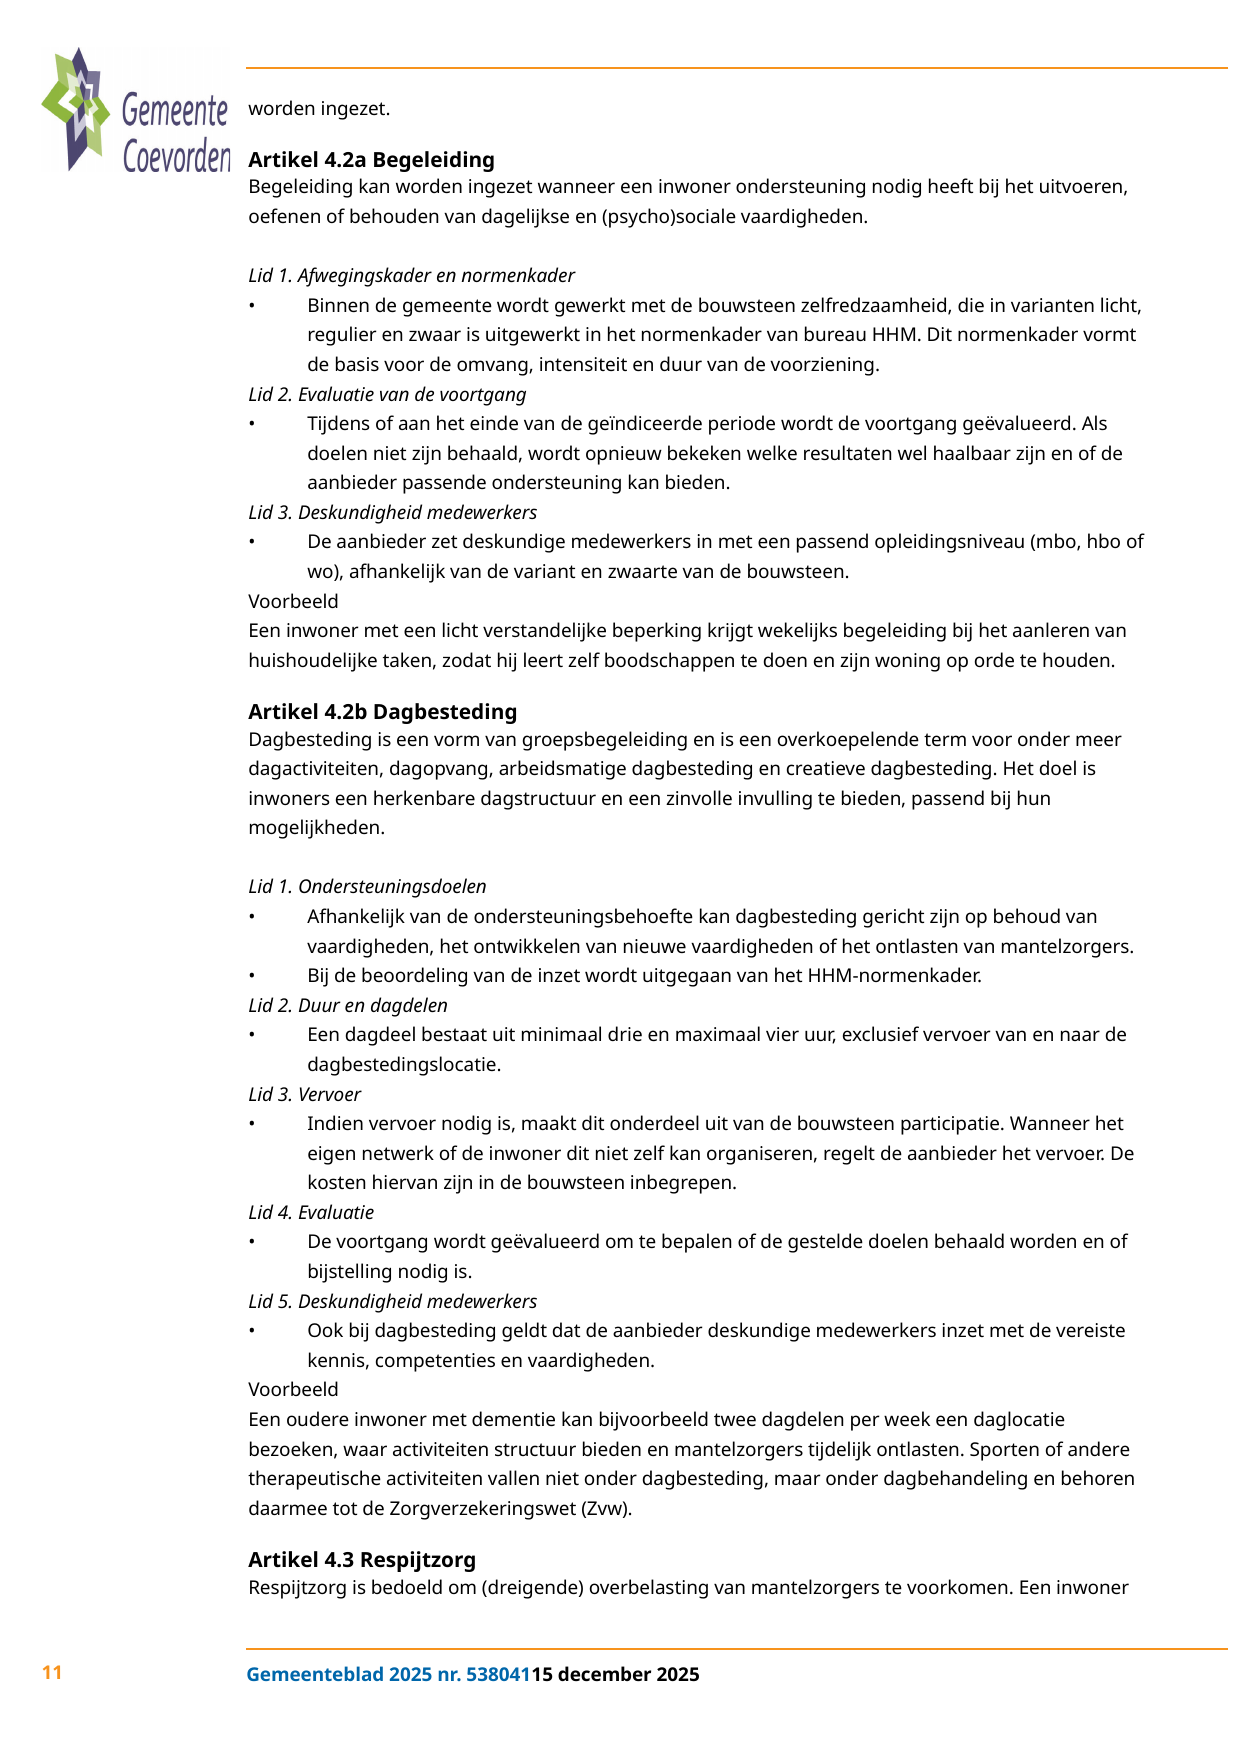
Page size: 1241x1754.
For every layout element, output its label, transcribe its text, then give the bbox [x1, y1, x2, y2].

text Lid 1. Ondersteuningsdoelen [248, 874, 1152, 899]
text Een inwoner met een licht verstandelijke beperking krijgt wekelijks begeleiding bij het aanleren van huishoudelijke taken, zodat hij leert zelf boodschappen te doen en zijn woning op orde te houden. [248, 617, 1152, 673]
text Lid 3. Vervoer [248, 1081, 1152, 1107]
text Lid 3. Deskundigheid medewerkers [248, 499, 1152, 525]
text Lid 5. Deskundigheid medewerkers [248, 1288, 1152, 1314]
list Tijdens of aan het einde van de geïndiceerde periode wordt de voortgang geëvalueerd. Als doelen niet zijn behaald, wordt opnieuw bekeken welke resultaten wel haalbaar zijn en of de aanbieder passende ondersteuning kan bieden. [248, 410, 1152, 495]
text Een oudere inwoner met dementie kan bijvoorbeeld twee dagdelen per week een daglocatie bezoeken, waar activiteiten structuur bieden en mantelzorgers tijdelijk ontlasten. Sporten of andere therapeutische activiteiten vallen niet onder dagbesteding, maar onder dagbehandeling en behoren daarmee tot de Zorgverzekeringswet (Zvw). [248, 1406, 1152, 1521]
text Voorbeeld [248, 1377, 1152, 1402]
text Artikel 4.2a Begeleiding [248, 145, 1152, 174]
list Ook bij dagbesteding geldt dat de aanbieder deskundige medewerkers inzet met de vereiste kennis, competenties en vaardigheden. [248, 1317, 1152, 1373]
list Bij de beoordeling van de inzet wordt uitgegaan van het HHM-normenkader. [248, 962, 1152, 988]
text Lid 2. Evaluatie van de voortgang [248, 381, 1152, 406]
text Lid 4. Evaluatie [248, 1199, 1152, 1225]
text Begeleiding kan worden ingezet wanneer een inwoner ondersteuning nodig heeft bij het uitvoeren, oefenen of behouden van dagelijkse en (psycho)sociale vaardigheden. [248, 174, 1152, 229]
picture [41, 47, 231, 172]
text Lid 2. Duur en dagdelen [248, 992, 1152, 1018]
list Een dagdeel bestaat uit minimaal drie en maximaal vier uur, exclusief vervoer van en naar de dagbestedingslocatie. [248, 1022, 1152, 1077]
text worden ingezet. [248, 95, 1152, 121]
list Afhankelijk van de ondersteuningsbehoefte kan dagbesteding gericht zijn op behoud van vaardigheden, het ontwikkelen van nieuwe vaardigheden of het ontlasten van mantelzorgers. [248, 903, 1152, 959]
text Respijtzorg is bedoeld om (dreigende) overbelasting van mantelzorgers te voorkomen. Een inwoner [248, 1574, 1152, 1599]
text Lid 1. Afwegingskader en normenkader [248, 262, 1152, 288]
list Binnen de gemeente wordt gewerkt met de bouwsteen zelfredzaamheid, die in varianten licht, regulier en zwaar is uitgewerkt in het normenkader van bureau HHM. Dit normenkader vormt de basis voor de omvang, intensiteit en duur van de voorziening. [248, 292, 1152, 377]
text Voorbeeld [248, 588, 1152, 613]
list De aanbieder zet deskundige medewerkers in met een passend opleidingsniveau (mbo, hbo of wo), afhankelijk van de variant en zwaarte van de bouwsteen. [248, 529, 1152, 584]
text Dagbesteding is een vorm van groepsbegeleiding en is een overkoepelende term voor onder meer dagactiviteiten, dagopvang, arbeidsmatige dagbesteding en creatieve dagbesteding. Het doel is inwoners een herkenbare dagstructuur en een zinvolle invulling te bieden, passend bij hun mogelijkheden. [248, 726, 1152, 840]
list Indien vervoer nodig is, maakt dit onderdeel uit van de bouwsteen participatie. Wanneer het eigen netwerk of de inwoner dit niet zelf kan organiseren, regelt de aanbieder het vervoer. De kosten hiervan zijn in de bouwsteen inbegrepen. [248, 1110, 1152, 1195]
list De voortgang wordt geëvalueerd om te bepalen of de gestelde doelen behaald worden en of bijstelling nodig is. [248, 1229, 1152, 1284]
text Artikel 4.2b Dagbesteding [248, 697, 1152, 726]
text Artikel 4.3 Respijtzorg [248, 1545, 1152, 1574]
